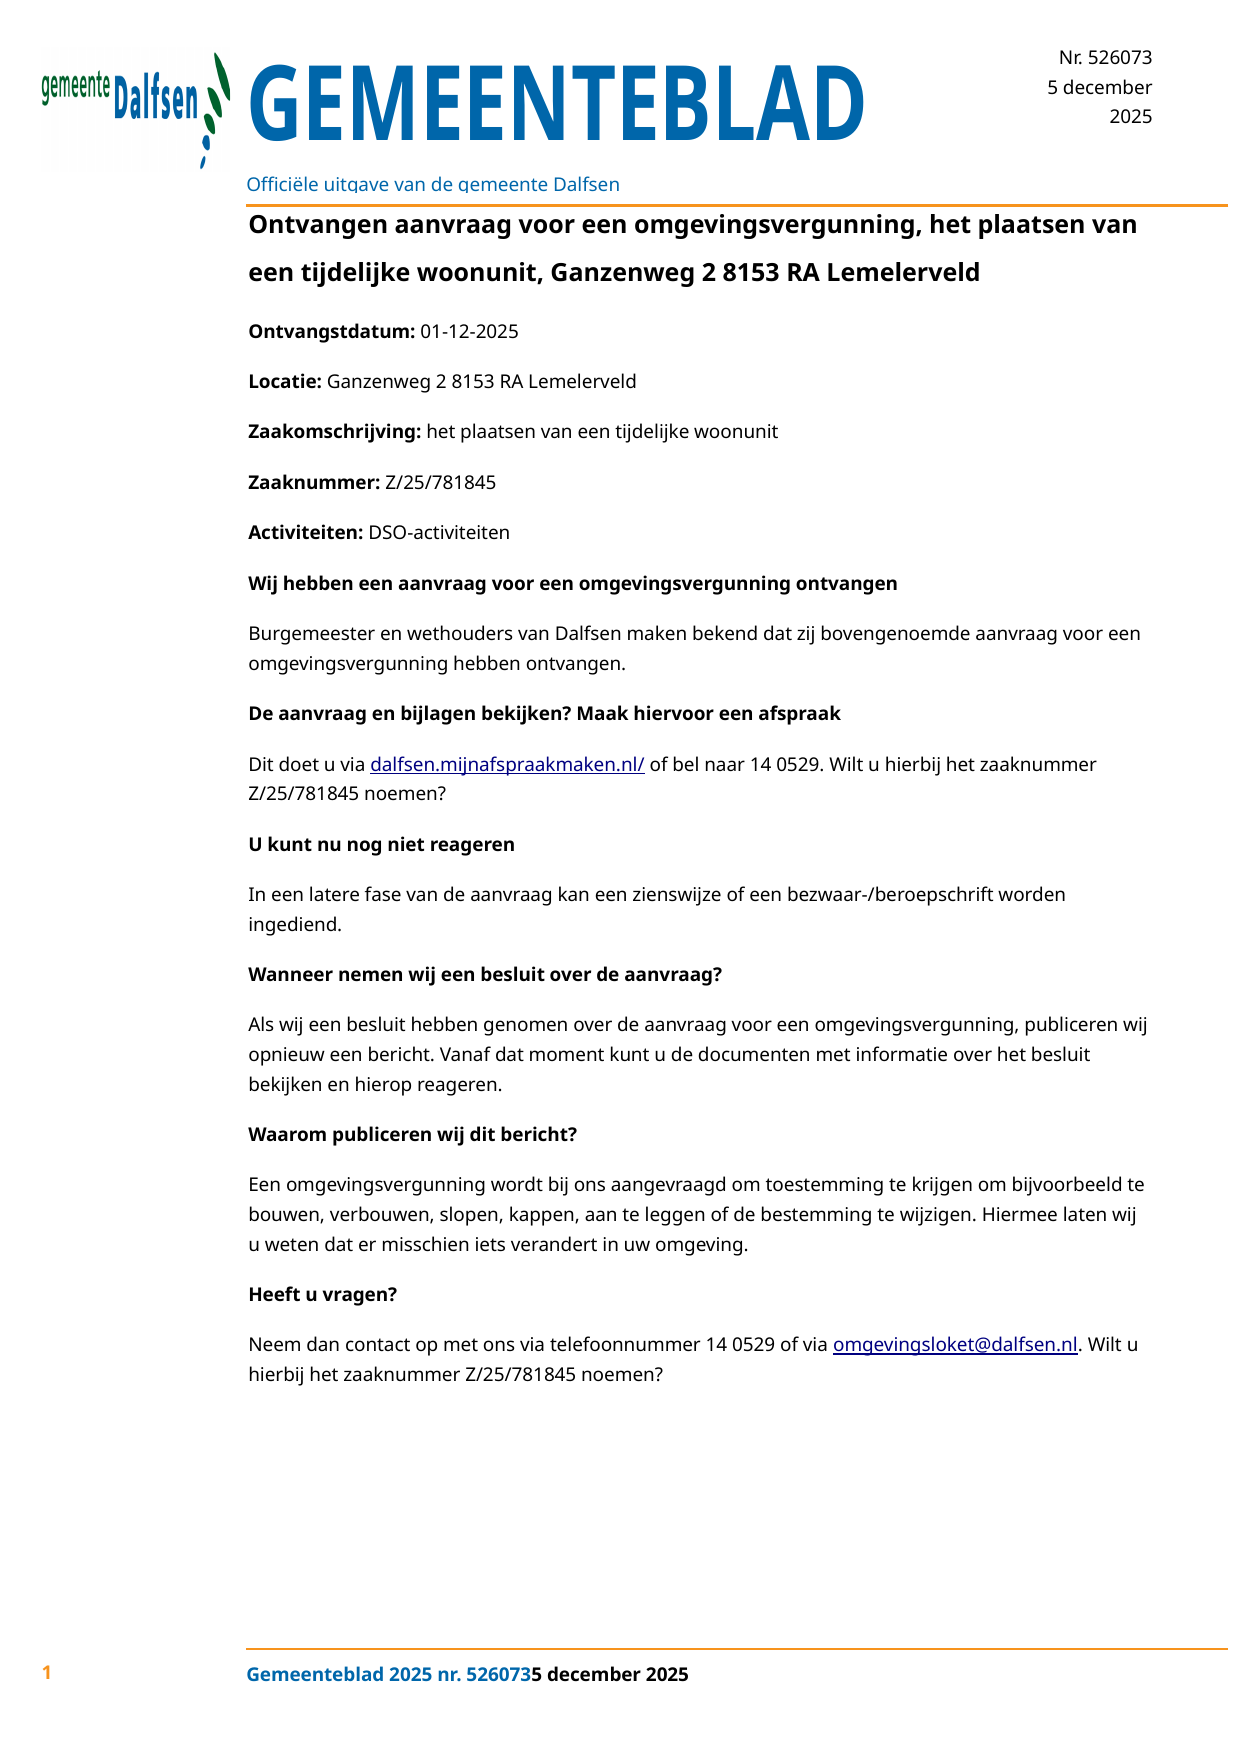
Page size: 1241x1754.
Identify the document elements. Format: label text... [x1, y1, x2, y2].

text In een latere fase van de aanvraag kan een zienswijze of een bezwaar-/beroepschrift worden ingediend. [248, 881, 1152, 937]
text Een omgevingsvergunning wordt bij ons aangevraagd om toestemming te krijgen om bijvoorbeeld te bouwen, verbouwen, slopen, kappen, aan te leggen of de bestemming te wijzigen. Hiermee laten wij u weten dat er misschien iets verandert in uw omgeving. [248, 1172, 1152, 1257]
text Ontvangstdatum: 01-12-2025 [248, 318, 1152, 344]
text Zaaknummer: Z/25/781845 [248, 469, 1152, 495]
text Dit doet u via dalfsen.mijnafspraakmaken.nl/ of bel naar 14 0529. Wilt u hierbij het zaaknummer Z/25/781845 noemen? [248, 751, 1152, 806]
picture [41, 47, 231, 172]
text Ontvangen aanvraag voor een omgevingsvergunning, het plaatsen van een tijdelijke woonunit, Ganzenweg 2 8153 RA Lemelerveld [248, 207, 1152, 288]
text Als wij een besluit hebben genomen over de aanvraag voor een omgevingsvergunning, publiceren wij opnieuw een bericht. Vanaf dat moment kunt u de documenten met informatie over het besluit bekijken en hierop reageren. [248, 1012, 1152, 1097]
text Activiteiten: DSO-activiteiten [248, 519, 1152, 545]
text Waarom publiceren wij dit bericht? [248, 1121, 1152, 1147]
text Neem dan contact op met ons via telefoonnummer 14 0529 of via omgevingsloket@dalfsen.nl. Wilt u hierbij het zaaknummer Z/25/781845 noemen? [248, 1332, 1152, 1387]
text U kunt nu nog niet reageren [248, 831, 1152, 857]
text Heeft u vragen? [248, 1281, 1152, 1307]
text Burgemeester en wethouders van Dalfsen maken bekend dat zij bovengenoemde aanvraag voor een omgevingsvergunning hebben ontvangen. [248, 620, 1152, 676]
text Locatie: Ganzenweg 2 8153 RA Lemelerveld [248, 368, 1152, 394]
text Wanneer nemen wij een besluit over de aanvraag? [248, 961, 1152, 987]
text Wij hebben een aanvraag voor een omgevingsvergunning ontvangen [248, 570, 1152, 596]
text Zaakomschrijving: het plaatsen van een tijdelijke woonunit [248, 419, 1152, 444]
text De aanvraag en bijlagen bekijken? Maak hiervoor een afspraak [248, 700, 1152, 726]
